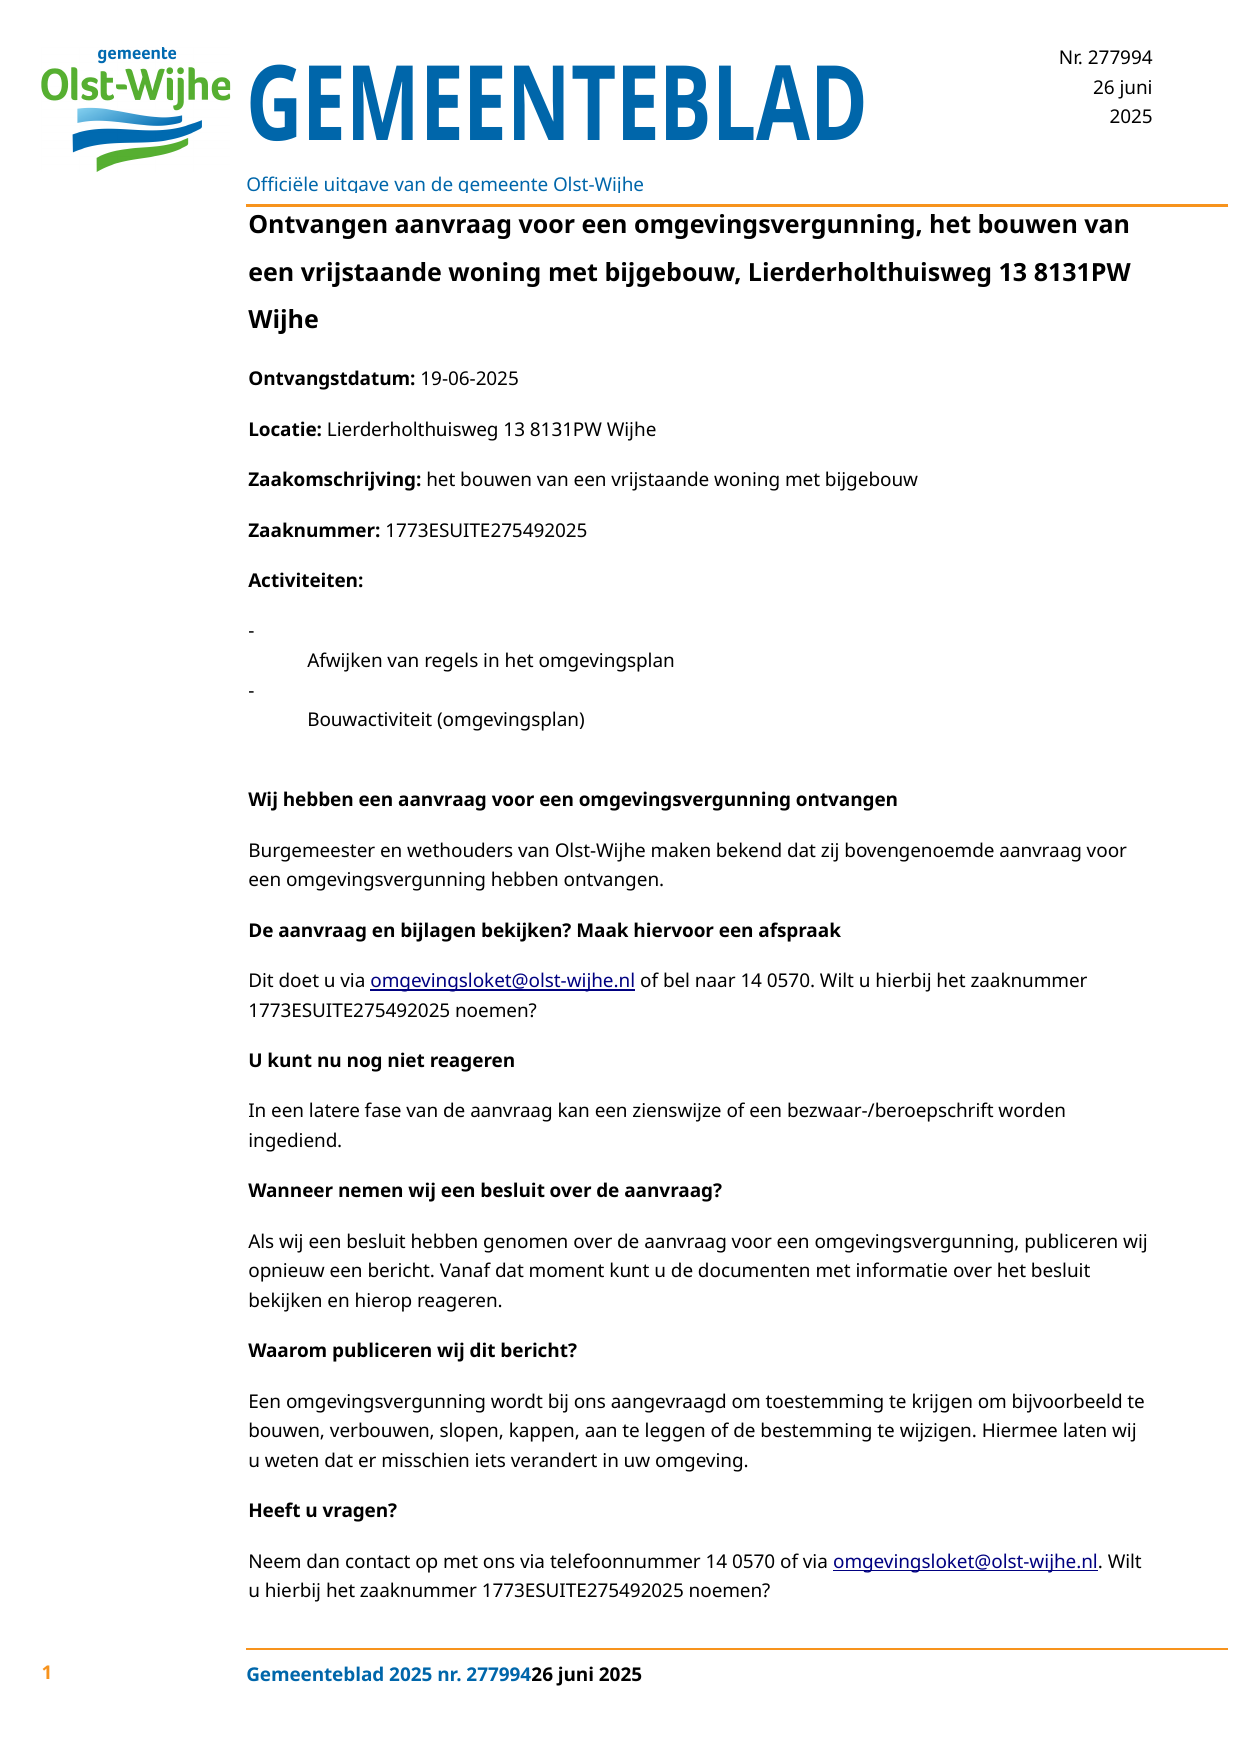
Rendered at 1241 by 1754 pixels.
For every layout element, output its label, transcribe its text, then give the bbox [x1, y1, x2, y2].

text Dit doet u via omgevingsloket@olst-wijhe.nl of bel naar 14 0570. Wilt u hierbij het zaaknummer 1773ESUITE275492025 noemen? [248, 967, 1152, 1022]
text Als wij een besluit hebben genomen over de aanvraag voor een omgevingsvergunning, publiceren wij opnieuw een bericht. Vanaf dat moment kunt u de documenten met informatie over het besluit bekijken en hierop reageren. [248, 1228, 1152, 1313]
text Waarom publiceren wij dit bericht? [248, 1338, 1152, 1363]
text Zaaknummer: 1773ESUITE275492025 [248, 517, 1152, 542]
text Heeft u vragen? [248, 1498, 1152, 1523]
text Ontvangen aanvraag voor een omgevingsvergunning, het bouwen van een vrijstaande woning met bijgebouw, Lierderholthuisweg 13 8131PW Wijhe [248, 207, 1152, 336]
text In een latere fase van de aanvraag kan een zienswijze of een bezwaar-/beroepschrift worden ingediend. [248, 1098, 1152, 1153]
list Bouwactiviteit (omgevingsplan) [248, 706, 1152, 732]
text Burgemeester en wethouders van Olst-Wijhe maken bekend dat zij bovengenoemde aanvraag voor een omgevingsvergunning hebben ontvangen. [248, 837, 1152, 892]
text Locatie: Lierderholthuisweg 13 8131PW Wijhe [248, 416, 1152, 442]
text U kunt nu nog niet reageren [248, 1047, 1152, 1073]
picture [41, 47, 231, 172]
text Ontvangstdatum: 19-06-2025 [248, 366, 1152, 391]
text Zaakomschrijving: het bouwen van een vrijstaande woning met bijgebouw [248, 466, 1152, 492]
text Wij hebben een aanvraag voor een omgevingsvergunning ontvangen [248, 786, 1152, 812]
text Neem dan contact op met ons via telefoonnummer 14 0570 of via omgevingsloket@olst-wijhe.nl. Wilt u hierbij het zaaknummer 1773ESUITE275492025 noemen? [248, 1548, 1152, 1603]
text Wanneer nemen wij een besluit over de aanvraag? [248, 1178, 1152, 1203]
text Activiteiten: [248, 567, 1152, 593]
text De aanvraag en bijlagen bekijken? Maak hiervoor een afspraak [248, 917, 1152, 942]
list Afwijken van regels in het omgevingsplan [248, 647, 1152, 673]
text Een omgevingsvergunning wordt bij ons aangevraagd om toestemming te krijgen om bijvoorbeeld te bouwen, verbouwen, slopen, kappen, aan te leggen of de bestemming te wijzigen. Hiermee laten wij u weten dat er misschien iets verandert in uw omgeving. [248, 1388, 1152, 1473]
